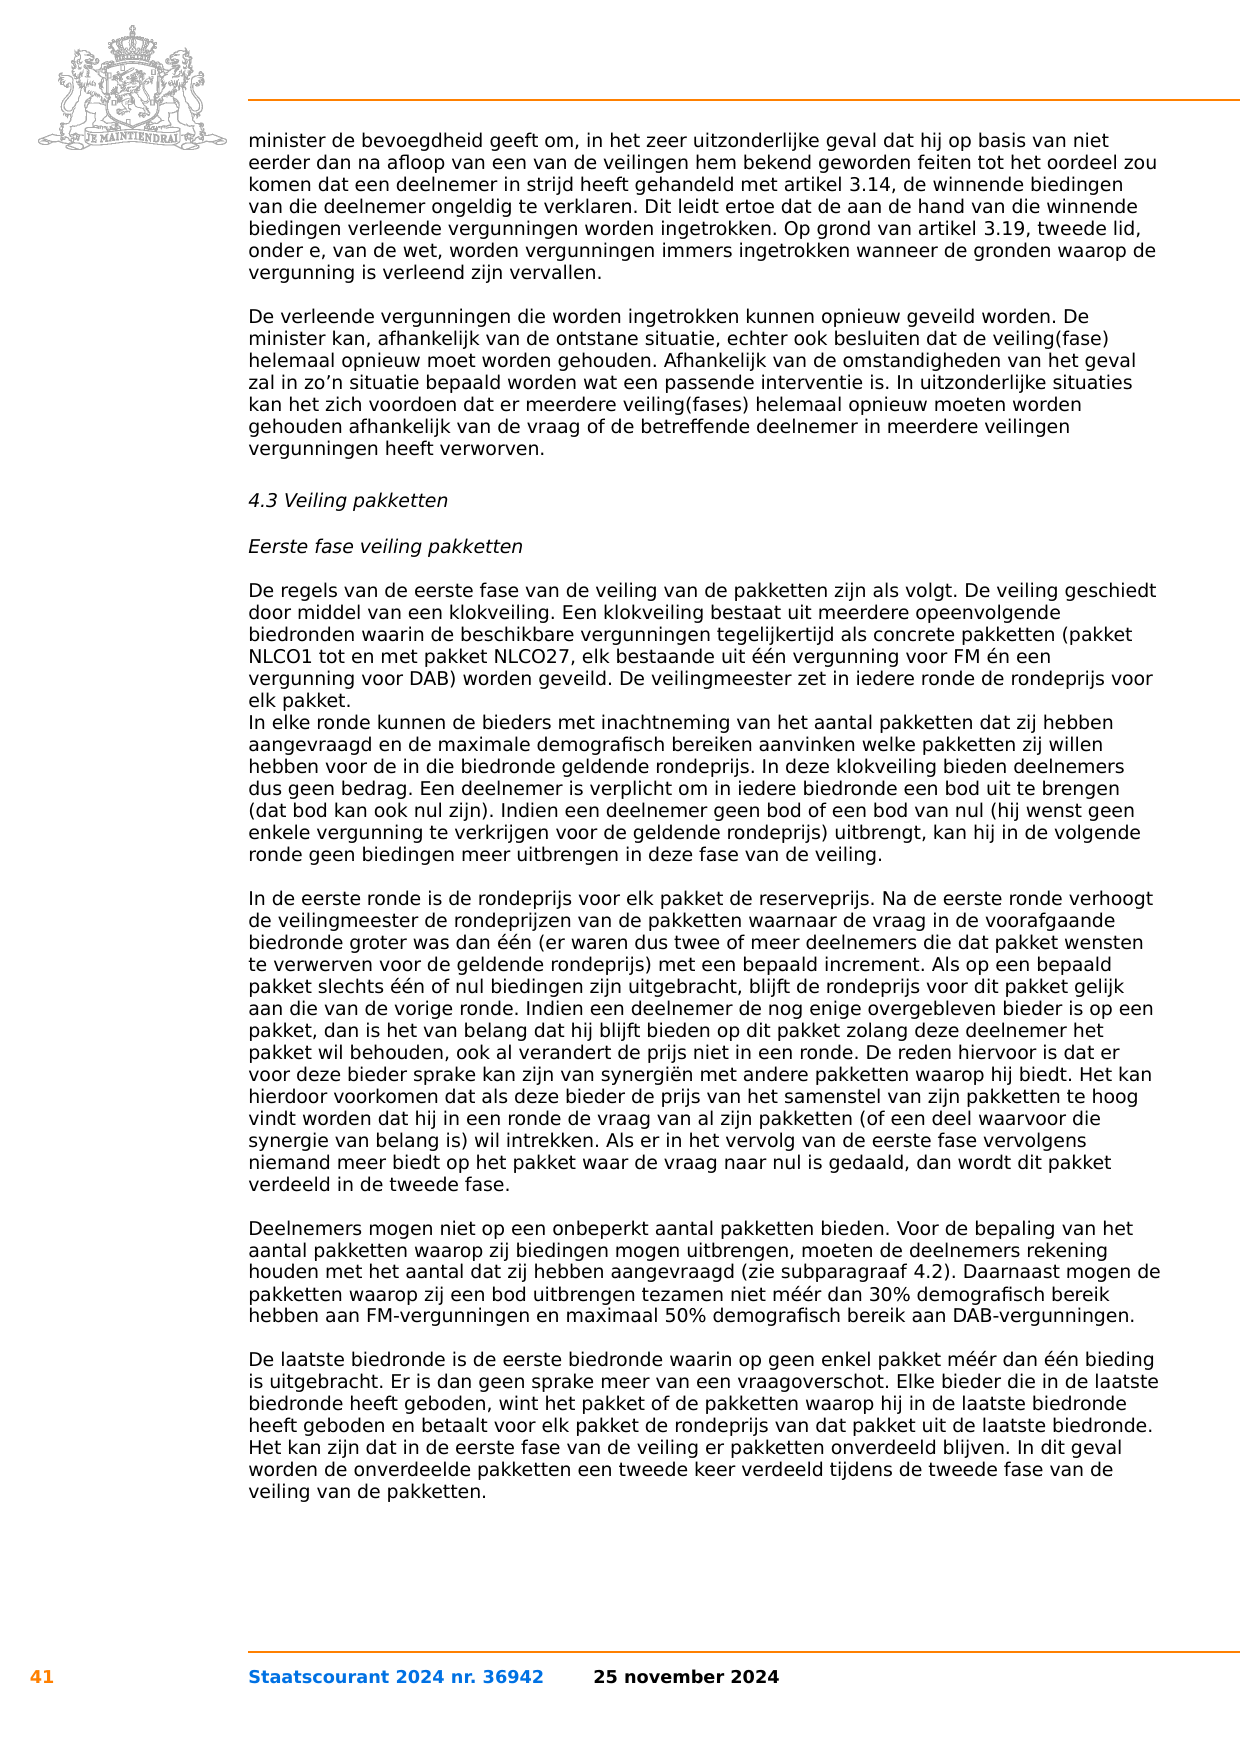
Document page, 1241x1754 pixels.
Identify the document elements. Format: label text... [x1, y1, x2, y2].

subtitle 4.3 Veiling pakketten [248, 489, 1163, 511]
text In de eerste ronde is de rondeprijs voor elk pakket de reserveprijs. Na de eerste ronde verhoogt de veilingmeester de rondeprijzen van de pakketten waarnaar de vraag in de voorafgaande biedronde groter was dan één (er waren dus twee of meer deelnemers die dat pakket wensten te verwerven voor de geldende rondeprijs) met een bepaald increment. Als op een bepaald pakket slechts één of nul biedingen zijn uitgebracht, blijft de rondeprijs voor dit pakket gelijk aan die van de vorige ronde. Indien een deelnemer de nog enige overgebleven bieder is op een pakket, dan is het van belang dat hij blijft bieden op dit pakket zolang deze deelnemer het pakket wil behouden, ook al verandert de prijs niet in een ronde. De reden hiervoor is dat er voor deze bieder sprake kan zijn van synergiën met andere pakketten waarop hij biedt. Het kan hierdoor voorkomen dat als deze bieder de prijs van het samenstel van zijn pakketten te hoog vindt worden dat hij in een ronde de vraag van al zijn pakketten (of een deel waarvoor die synergie van belang is) wil intrekken. Als er in het vervolg van de eerste fase vervolgens niemand meer biedt op het pakket waar de vraag naar nul is gedaald, dan wordt dit pakket verdeeld in de tweede fase. [248, 888, 1163, 1196]
subtitle Eerste fase veiling pakketten [248, 536, 1163, 558]
text De verleende vergunningen die worden ingetrokken kunnen opnieuw geveild worden. De minister kan, afhankelijk van de ontstane situatie, echter ook besluiten dat de veiling(fase) helemaal opnieuw moet worden gehouden. Afhankelijk van de omstandigheden van het geval zal in zo’n situatie bepaald worden wat een passende interventie is. In uitzonderlijke situaties kan het zich voordoen dat er meerdere veiling(fases) helemaal opnieuw moeten worden gehouden afhankelijk van de vraag of de betreffende deelnemer in meerdere veilingen vergunningen heeft verworven. [248, 306, 1163, 459]
text Deelnemers mogen niet op een onbeperkt aantal pakketten bieden. Voor de bepaling van het aantal pakketten waarop zij biedingen mogen uitbrengen, moeten de deelnemers rekening houden met het aantal dat zij hebben aangevraagd (zie subparagraaf 4.2). Daarnaast mogen de pakketten waarop zij een bod uitbrengen tezamen niet méér dan 30% demografisch bereik hebben aan FM-vergunningen en maximaal 50% demografisch bereik aan DAB-vergunningen. [248, 1217, 1163, 1327]
text In elke ronde kunnen de bieders met inachtneming van het aantal pakketten dat zij hebben aangevraagd en de maximale demografisch bereiken aanvinken welke pakketten zij willen hebben voor de in die biedronde geldende rondeprijs. In deze klokveiling bieden deelnemers dus geen bedrag. Een deelnemer is verplicht om in iedere biedronde een bod uit te brengen (dat bod kan ook nul zijn). Indien een deelnemer geen bod of een bod van nul (hij wenst geen enkele vergunning te verkrijgen voor de geldende rondeprijs) uitbrengt, kan hij in de volgende ronde geen biedingen meer uitbrengen in deze fase van de veiling. [248, 712, 1163, 866]
text De laatste biedronde is de eerste biedronde waarin op geen enkel pakket méér dan één bieding is uitgebracht. Er is dan geen sprake meer van een vraagoverschot. Elke bieder die in de laatste biedronde heeft geboden, wint het pakket of de pakketten waarop hij in de laatste biedronde heeft geboden en betaalt voor elk pakket de rondeprijs van dat pakket uit de laatste biedronde. [248, 1349, 1163, 1437]
picture [38, 25, 227, 150]
text Het kan zijn dat in de eerste fase van de veiling er pakketten onverdeeld blijven. In dit geval worden de onverdeelde pakketten een tweede keer verdeeld tijdens de tweede fase van de veiling van de pakketten. [248, 1437, 1163, 1503]
text minister de bevoegdheid geeft om, in het zeer uitzonderlijke geval dat hij op basis van niet eerder dan na afloop van een van de veilingen hem bekend geworden feiten tot het oordeel zou komen dat een deelnemer in strijd heeft gehandeld met artikel 3.14, de winnende biedingen van die deelnemer ongeldig te verklaren. Dit leidt ertoe dat de aan de hand van die winnende biedingen verleende vergunningen worden ingetrokken. Op grond van artikel 3.19, tweede lid, onder e, van de wet, worden vergunningen immers ingetrokken wanneer de gronden waarop de vergunning is verleend zijn vervallen. [248, 130, 1163, 284]
text De regels van de eerste fase van de veiling van de pakketten zijn als volgt. De veiling geschiedt door middel van een klokveiling. Een klokveiling bestaat uit meerdere opeenvolgende biedronden waarin de beschikbare vergunningen tegelijkertijd als concrete pakketten (pakket NLCO1 tot en met pakket NLCO27, elk bestaande uit één vergunning voor FM én een vergunning voor DAB) worden geveild. De veilingmeester zet in iedere ronde de rondeprijs voor elk pakket. [248, 580, 1163, 712]
